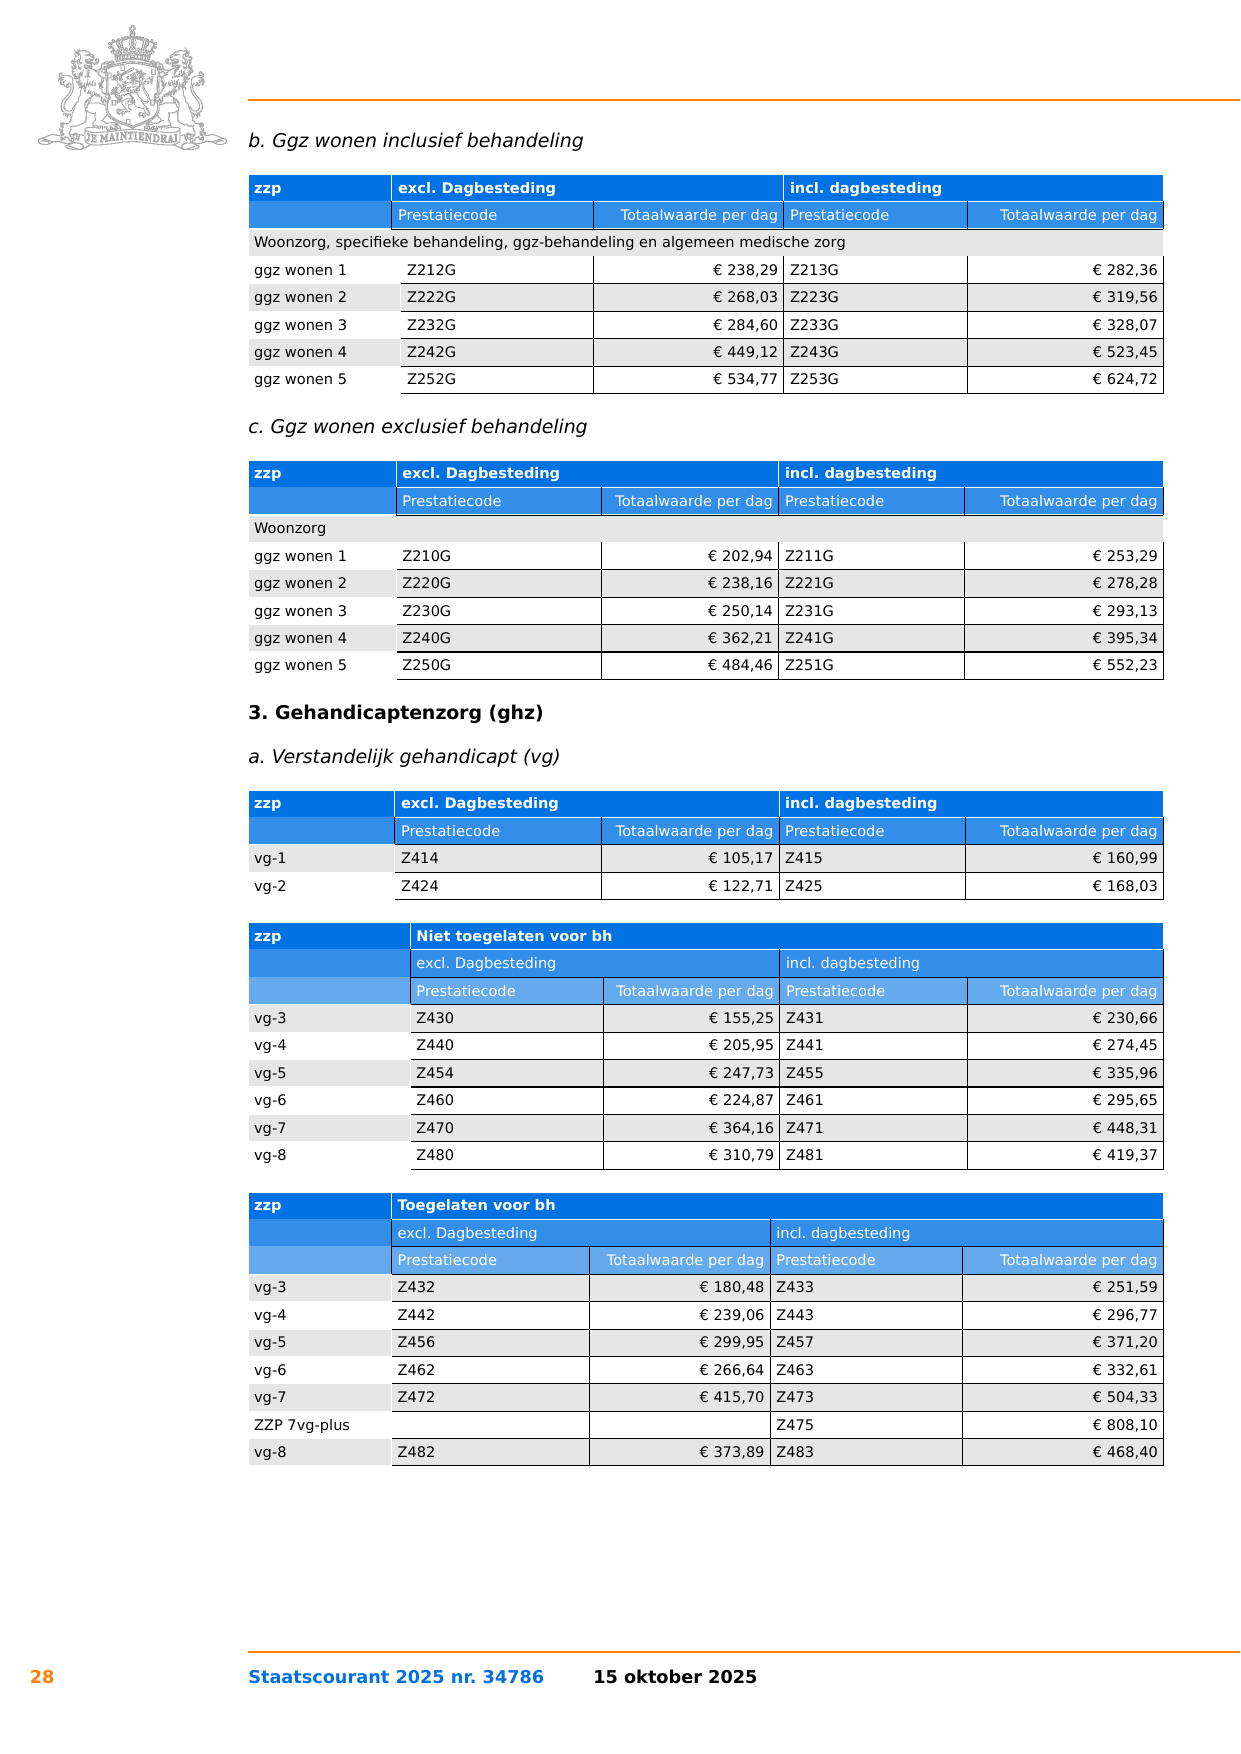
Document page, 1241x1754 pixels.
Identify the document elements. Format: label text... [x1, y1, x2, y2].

table_cell € 202,94 [602, 543, 778, 569]
table_cell € 205,95 [604, 1033, 779, 1059]
table_cell Z222G [401, 284, 593, 311]
table_cell € 364,16 [604, 1115, 779, 1141]
table_cell Z455 [780, 1060, 967, 1086]
table_cell vg-8 [249, 1142, 410, 1168]
table_cell Z441 [780, 1033, 967, 1059]
table_cell € 468,40 [963, 1439, 1163, 1465]
subtitle c. Ggz wonen exclusief behandeling [248, 416, 1163, 438]
table_cell € 266,64 [590, 1357, 770, 1383]
table_cell € 160,99 [966, 845, 1163, 872]
subtitle a. Verstandelijk gehandicapt (vg) [248, 746, 1163, 768]
table_cell Totaalwaarde per dag [590, 1247, 770, 1274]
table_cell Z415 [780, 845, 965, 872]
table_cell Z483 [771, 1439, 962, 1465]
table_cell ggz wonen 3 [249, 598, 396, 624]
table_cell Prestatiecode [392, 1247, 589, 1274]
table_header incl. dagbesteding [780, 791, 1163, 817]
table_cell Z210G [397, 543, 601, 569]
table_cell € 284,60 [594, 312, 783, 338]
picture [38, 25, 227, 150]
table_cell Prestatiecode [395, 818, 601, 844]
table_cell Totaalwaarde per dag [965, 488, 1163, 514]
table_cell € 523,45 [968, 339, 1163, 366]
table_header Niet toegelaten voor bh [411, 923, 1163, 949]
table_cell Prestatiecode [392, 202, 593, 228]
table_cell vg-2 [249, 873, 394, 899]
table_cell ggz wonen 2 [249, 570, 396, 597]
table_cell Prestatiecode [780, 818, 965, 844]
table_cell € 415,70 [590, 1384, 770, 1411]
table_cell € 395,34 [965, 625, 1163, 651]
table_header incl. dagbesteding [779, 461, 1163, 487]
table_cell Z252G [401, 367, 593, 393]
table_cell € 295,65 [968, 1088, 1163, 1114]
table_cell ggz wonen 2 [249, 284, 400, 311]
table_header zzp [249, 461, 396, 487]
table_cell vg-3 [249, 1275, 391, 1301]
table_cell Z243G [784, 339, 967, 366]
table_cell Z460 [411, 1088, 603, 1114]
table_cell Woonzorg [249, 516, 1163, 542]
table_cell Z250G [397, 653, 601, 679]
table_cell vg-7 [249, 1115, 410, 1141]
table_cell € 504,33 [963, 1384, 1163, 1411]
table_cell Z221G [779, 570, 964, 597]
table_cell Z482 [392, 1439, 589, 1465]
table_cell € 362,21 [602, 625, 778, 651]
subtitle 3. Gehandicaptenzorg (ghz) [248, 702, 1163, 724]
table_cell ggz wonen 1 [249, 257, 400, 283]
table_cell Z443 [771, 1302, 962, 1328]
table_cell Z251G [779, 653, 964, 679]
table_cell € 268,03 [594, 284, 783, 311]
table_cell Z456 [392, 1330, 589, 1356]
table_header zzp [249, 175, 391, 201]
table_header Toegelaten voor bh [392, 1193, 1163, 1219]
table_cell vg-4 [249, 1302, 391, 1328]
table_cell € 449,12 [594, 339, 783, 366]
table_cell Z440 [411, 1033, 603, 1059]
table_cell € 293,13 [965, 598, 1163, 624]
table_cell € 373,89 [590, 1439, 770, 1465]
table_cell Prestatiecode [411, 978, 603, 1004]
table_cell € 122,71 [602, 873, 779, 899]
table_cell incl. dagbesteding [780, 950, 1163, 977]
table_cell Prestatiecode [779, 488, 964, 514]
table_cell € 251,59 [963, 1275, 1163, 1301]
table_cell [392, 1412, 589, 1438]
table_cell vg-5 [249, 1330, 391, 1356]
table_cell Totaalwaarde per dag [594, 202, 783, 228]
subtitle b. Ggz wonen inclusief behandeling [248, 130, 1163, 152]
table_cell Z424 [395, 873, 601, 899]
table_cell Woonzorg, specifieke behandeling, ggz-behandeling en algemeen medische zorg [249, 230, 1163, 256]
table_cell € 534,77 [594, 367, 783, 393]
table_cell ggz wonen 5 [249, 367, 400, 393]
table_cell € 247,73 [604, 1060, 779, 1086]
table_header zzp [249, 1193, 391, 1219]
table_cell € 239,06 [590, 1302, 770, 1328]
table_cell ggz wonen 5 [249, 653, 396, 679]
table_cell Z454 [411, 1060, 603, 1086]
table_cell € 278,28 [965, 570, 1163, 597]
table_cell € 808,10 [963, 1412, 1163, 1438]
table_cell € 319,56 [968, 284, 1163, 311]
table_cell Z240G [397, 625, 601, 651]
table_cell Z432 [392, 1275, 589, 1301]
table_header zzp [249, 923, 410, 949]
table_cell excl. Dagbesteding [411, 950, 779, 977]
table_cell € 238,29 [594, 257, 783, 283]
table_cell [590, 1412, 770, 1438]
table_header zzp [249, 791, 394, 817]
table_cell Z461 [780, 1088, 967, 1114]
table_cell € 335,96 [968, 1060, 1163, 1086]
table_cell ZZP 7vg-plus [249, 1412, 391, 1438]
table_cell Z220G [397, 570, 601, 597]
table_cell ggz wonen 1 [249, 543, 396, 569]
table_cell Z430 [411, 1005, 603, 1032]
table_cell Z480 [411, 1142, 603, 1168]
table_cell € 168,03 [966, 873, 1163, 899]
table_cell Z414 [395, 845, 601, 872]
table_header excl. Dagbesteding [392, 175, 783, 201]
table_cell Z463 [771, 1357, 962, 1383]
table_cell Z230G [397, 598, 601, 624]
table_cell Z253G [784, 367, 967, 393]
table_cell € 238,16 [602, 570, 778, 597]
table_cell € 155,25 [604, 1005, 779, 1032]
table_cell € 448,31 [968, 1115, 1163, 1141]
table_cell € 328,07 [968, 312, 1163, 338]
table_cell vg-5 [249, 1060, 410, 1086]
table_cell € 230,66 [968, 1005, 1163, 1032]
table_cell vg-3 [249, 1005, 410, 1032]
table_cell Prestatiecode [784, 202, 967, 228]
table_cell € 552,23 [965, 653, 1163, 679]
table_cell Z232G [401, 312, 593, 338]
table_cell Z431 [780, 1005, 967, 1032]
table_cell Z241G [779, 625, 964, 651]
table_cell Totaalwaarde per dag [604, 978, 779, 1004]
table_cell € 484,46 [602, 653, 778, 679]
table_cell € 105,17 [602, 845, 779, 872]
table_cell vg-6 [249, 1088, 410, 1114]
table_cell € 371,20 [963, 1330, 1163, 1356]
table_cell Prestatiecode [771, 1247, 962, 1274]
table_cell Z472 [392, 1384, 589, 1411]
table_cell € 250,14 [602, 598, 778, 624]
table_cell Z211G [779, 543, 964, 569]
table_cell Z212G [401, 257, 593, 283]
table_cell Totaalwaarde per dag [963, 1247, 1163, 1274]
table_cell Z233G [784, 312, 967, 338]
table_cell € 419,37 [968, 1142, 1163, 1168]
table_cell Z433 [771, 1275, 962, 1301]
table_cell Totaalwaarde per dag [968, 978, 1163, 1004]
table_cell € 332,61 [963, 1357, 1163, 1383]
table_cell Prestatiecode [397, 488, 601, 514]
table_cell € 253,29 [965, 543, 1163, 569]
table_cell Z242G [401, 339, 593, 366]
table_cell Totaalwaarde per dag [966, 818, 1163, 844]
table_header incl. dagbesteding [784, 175, 1163, 201]
table_cell € 296,77 [963, 1302, 1163, 1328]
table_cell € 310,79 [604, 1142, 779, 1168]
table_cell Totaalwaarde per dag [602, 488, 778, 514]
table_cell vg-4 [249, 1033, 410, 1059]
table_cell Z473 [771, 1384, 962, 1411]
table_cell Z457 [771, 1330, 962, 1356]
table_cell € 299,95 [590, 1330, 770, 1356]
table_cell Z481 [780, 1142, 967, 1168]
table_cell Z471 [780, 1115, 967, 1141]
table_cell Z425 [780, 873, 965, 899]
table_cell Z462 [392, 1357, 589, 1383]
table_header excl. Dagbesteding [395, 791, 779, 817]
table_cell vg-7 [249, 1384, 391, 1411]
table_cell Totaalwaarde per dag [602, 818, 779, 844]
table_cell Z470 [411, 1115, 603, 1141]
table_cell ggz wonen 3 [249, 312, 400, 338]
table_cell Z231G [779, 598, 964, 624]
table_cell Z442 [392, 1302, 589, 1328]
table_cell excl. Dagbesteding [392, 1220, 770, 1246]
table_cell vg-8 [249, 1439, 391, 1465]
table_cell vg-6 [249, 1357, 391, 1383]
table_cell ggz wonen 4 [249, 625, 396, 651]
table_cell Z213G [784, 257, 967, 283]
table_cell Z475 [771, 1412, 962, 1438]
table_cell vg-1 [249, 845, 394, 872]
table_cell € 282,36 [968, 257, 1163, 283]
table_cell € 624,72 [968, 367, 1163, 393]
table_cell € 180,48 [590, 1275, 770, 1301]
table_header excl. Dagbesteding [397, 461, 778, 487]
table_cell Totaalwaarde per dag [968, 202, 1163, 228]
table_cell € 224,87 [604, 1088, 779, 1114]
table_cell incl. dagbesteding [771, 1220, 1163, 1246]
table_cell € 274,45 [968, 1033, 1163, 1059]
table_cell ggz wonen 4 [249, 339, 400, 366]
table_cell Prestatiecode [780, 978, 967, 1004]
table_cell Z223G [784, 284, 967, 311]
